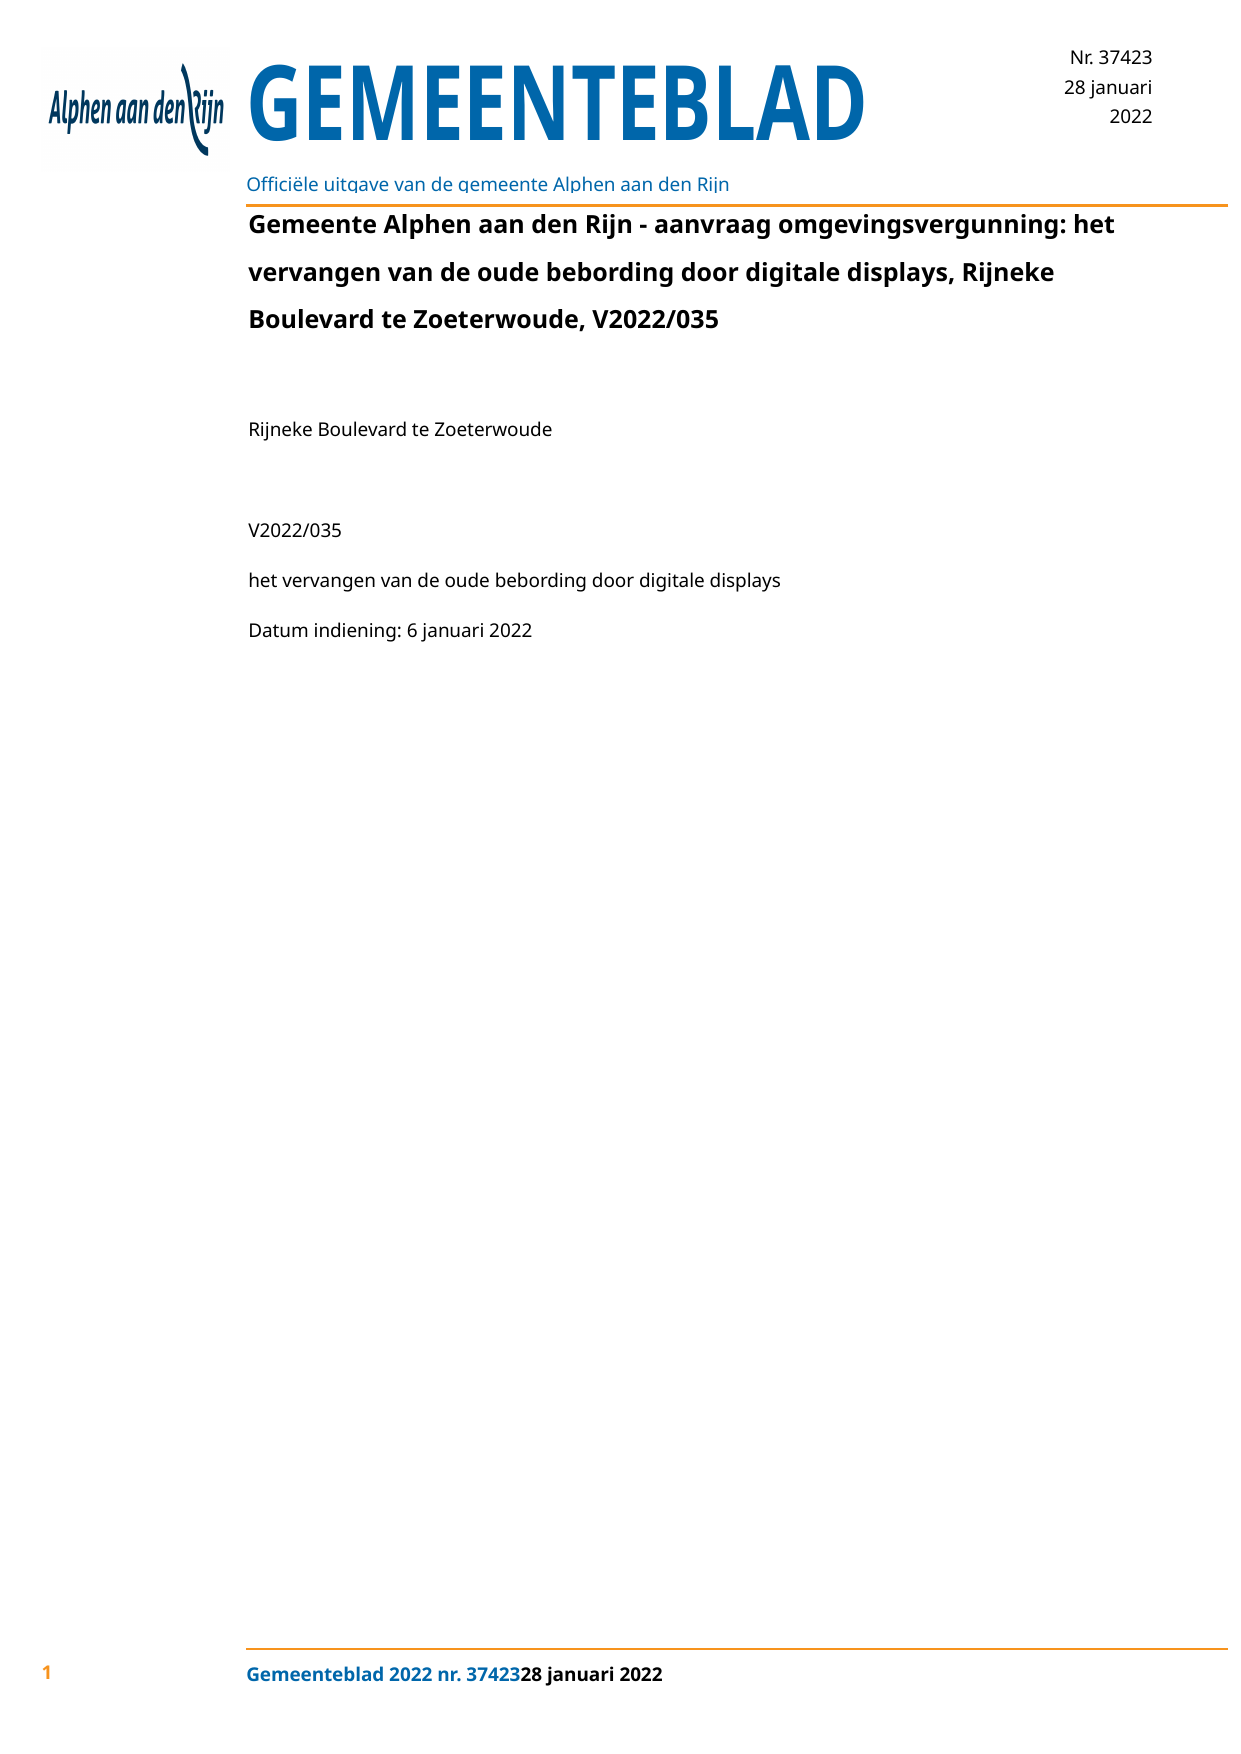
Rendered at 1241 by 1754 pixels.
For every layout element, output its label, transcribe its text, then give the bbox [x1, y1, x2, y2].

picture [41, 47, 231, 172]
text Gemeente Alphen aan den Rijn - aanvraag omgevingsvergunning: het vervangen van de oude bebording door digitale displays, Rijneke Boulevard te Zoeterwoude, V2022/035 [248, 207, 1152, 336]
text Rijneke Boulevard te Zoeterwoude [248, 416, 1152, 442]
text Datum indiening: 6 januari 2022 [248, 618, 1152, 643]
text V2022/035 [248, 517, 1152, 542]
text het vervangen van de oude bebording door digitale displays [248, 567, 1152, 593]
